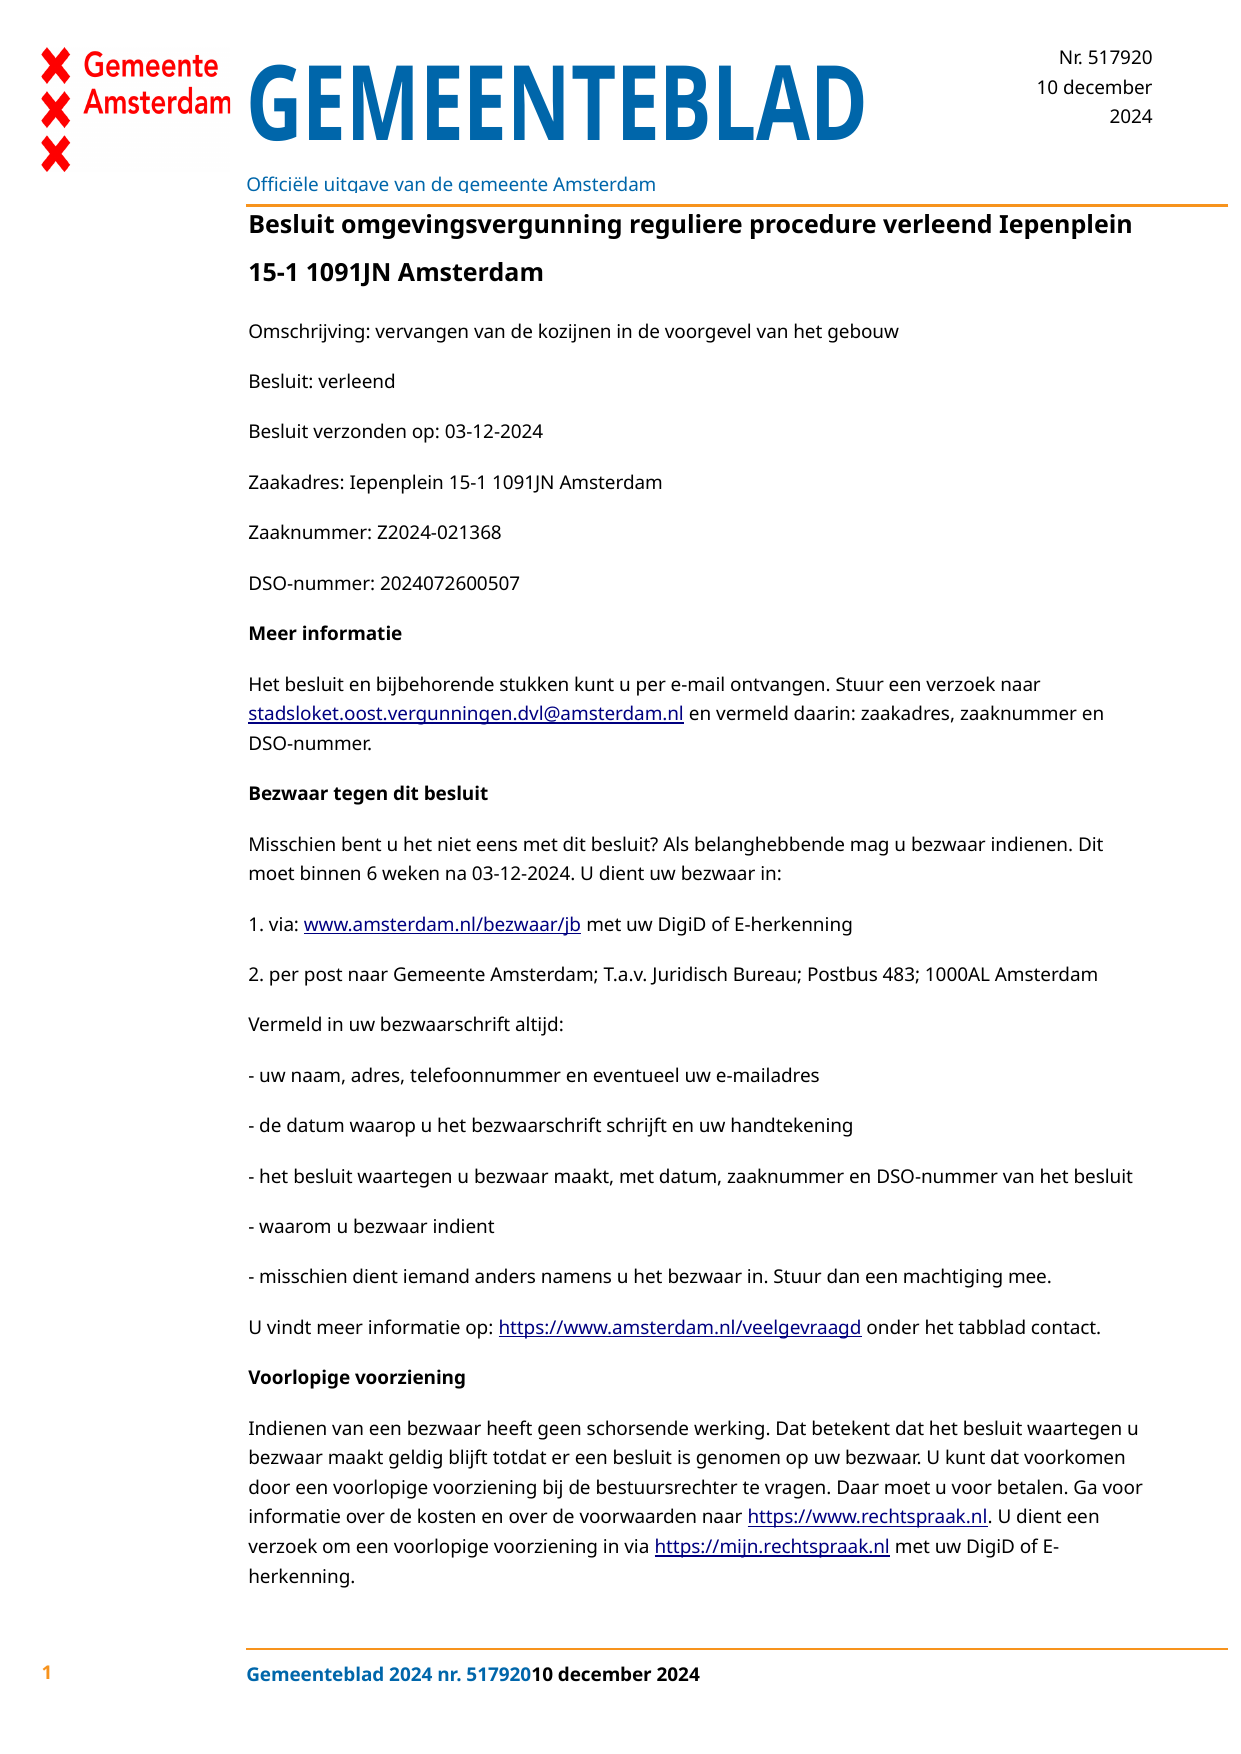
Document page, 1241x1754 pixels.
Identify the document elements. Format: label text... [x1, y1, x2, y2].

text Misschien bent u het niet eens met dit besluit? Als belanghebbende mag u bezwaar indienen. Dit moet binnen 6 weken na 03-12-2024. U dient uw bezwaar in: [248, 831, 1152, 886]
text DSO-nummer: 2024072600507 [248, 570, 1152, 596]
text - misschien dient iemand anders namens u het bezwaar in. Stuur dan een machtiging mee. [248, 1264, 1152, 1289]
text Meer informatie [248, 620, 1152, 646]
text Besluit: verleend [248, 368, 1152, 394]
text Zaaknummer: Z2024-021368 [248, 519, 1152, 545]
text - het besluit waartegen u bezwaar maakt, met datum, zaaknummer en DSO-nummer van het besluit [248, 1163, 1152, 1189]
text Bezwaar tegen dit besluit [248, 780, 1152, 806]
text - waarom u bezwaar indient [248, 1213, 1152, 1239]
text - de datum waarop u het bezwaarschrift schrijft en uw handtekening [248, 1112, 1152, 1138]
text Het besluit en bijbehorende stukken kunt u per e-mail ontvangen. Stuur een verzoek naar stadsloket.oost.vergunningen.dvl@amsterdam.nl en vermeld daarin: zaakadres, zaaknummer en DSO-nummer. [248, 671, 1152, 756]
text Voorlopige voorziening [248, 1364, 1152, 1390]
text - uw naam, adres, telefoonnummer en eventueel uw e-mailadres [248, 1062, 1152, 1088]
text U vindt meer informatie op: https://www.amsterdam.nl/veelgevraagd onder het tabblad contact. [248, 1314, 1152, 1340]
picture [41, 47, 231, 172]
text 2. per post naar Gemeente Amsterdam; T.a.v. Juridisch Bureau; Postbus 483; 1000AL Amsterdam [248, 961, 1152, 987]
text Besluit verzonden op: 03-12-2024 [248, 419, 1152, 444]
text Zaakadres: Iepenplein 15-1 1091JN Amsterdam [248, 469, 1152, 495]
text Indienen van een bezwaar heeft geen schorsende werking. Dat betekent dat het besluit waartegen u bezwaar maakt geldig blijft totdat er een besluit is genomen op uw bezwaar. U kunt dat voorkomen door een voorlopige voorziening bij de bestuursrechter te vragen. Daar moet u voor betalen. Ga voor informatie over de kosten en over de voorwaarden naar https://www.rechtspraak.nl. U dient een verzoek om een voorlopige voorziening in via https://mijn.rechtspraak.nl met uw DigiD of E-herkenning. [248, 1415, 1152, 1589]
text Vermeld in uw bezwaarschrift altijd: [248, 1012, 1152, 1037]
text Besluit omgevingsvergunning reguliere procedure verleend Iepenplein 15-1 1091JN Amsterdam [248, 207, 1152, 288]
text Omschrijving: vervangen van de kozijnen in de voorgevel van het gebouw [248, 318, 1152, 344]
text 1. via: www.amsterdam.nl/bezwaar/jb met uw DigiD of E-herkenning [248, 911, 1152, 937]
